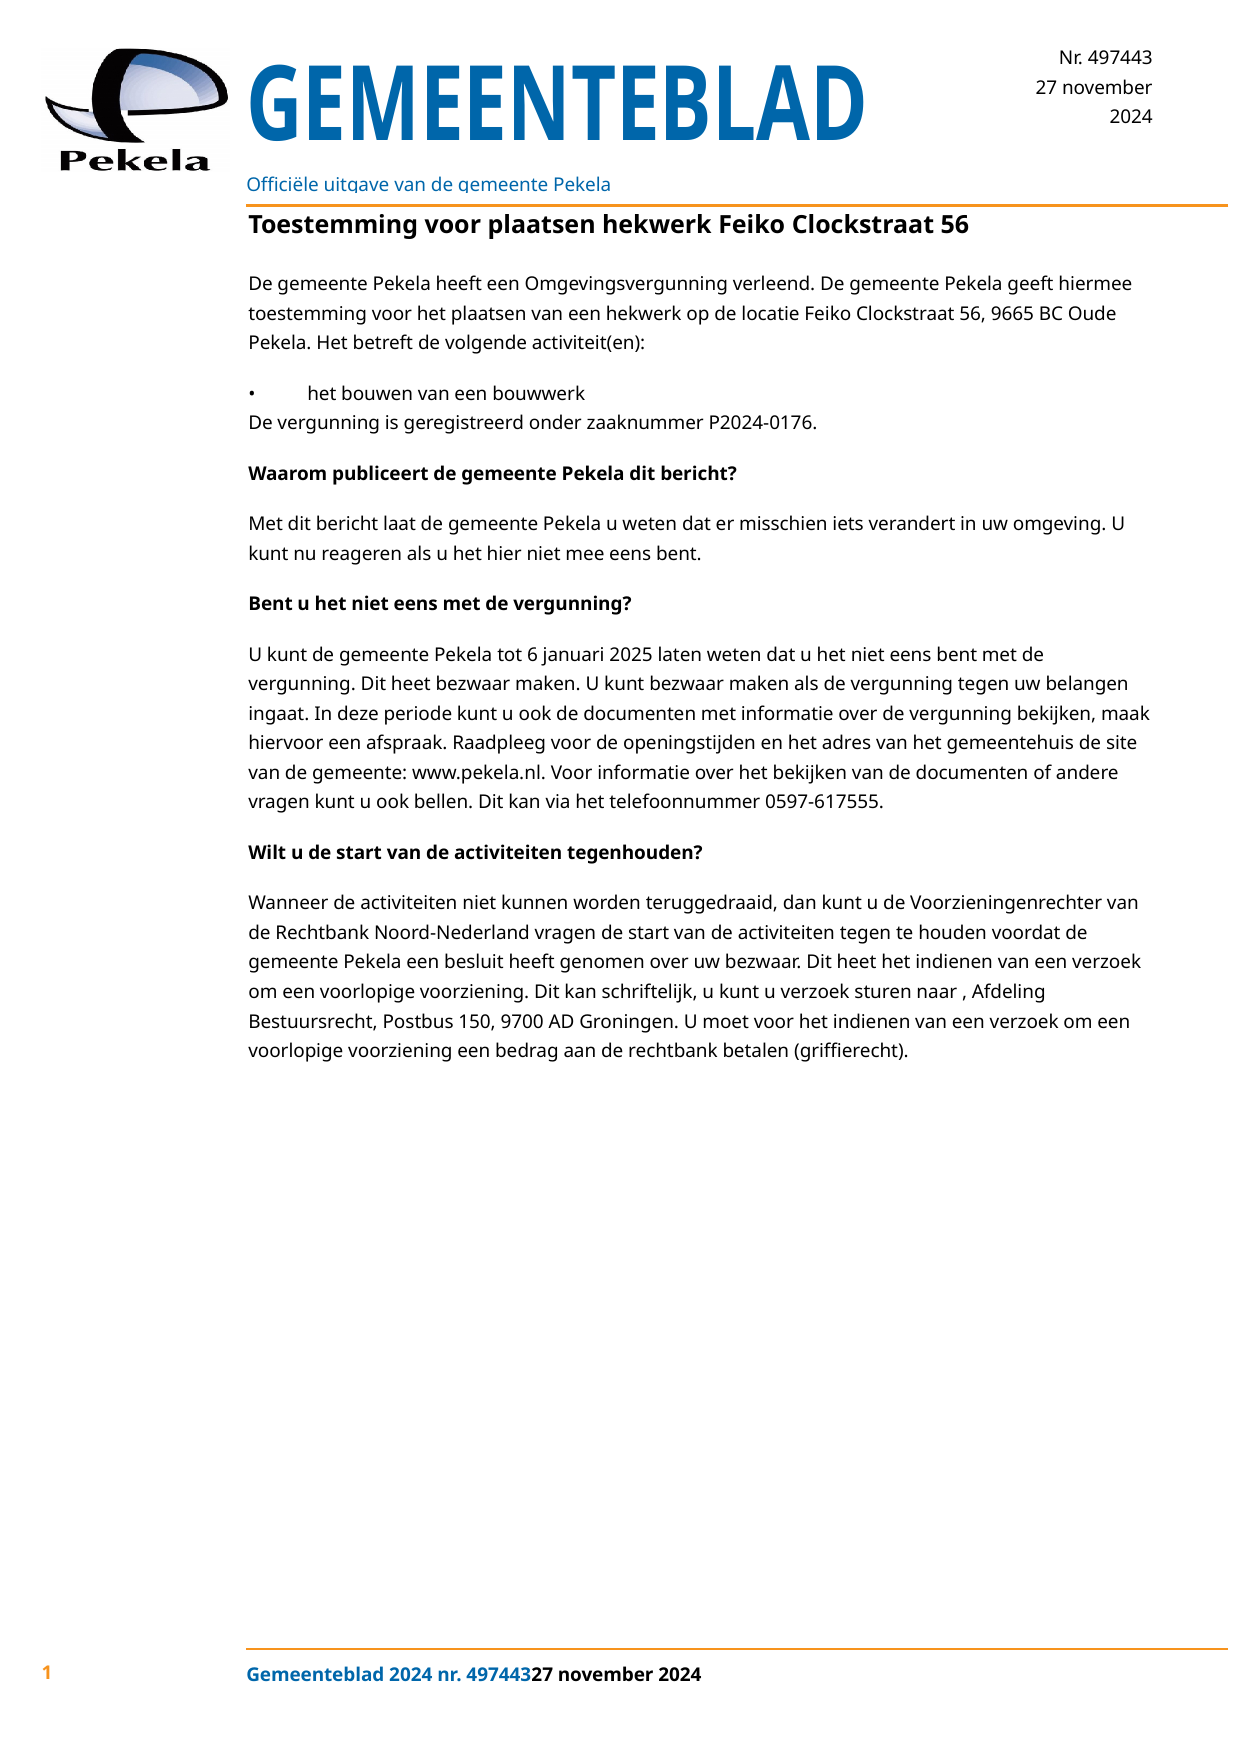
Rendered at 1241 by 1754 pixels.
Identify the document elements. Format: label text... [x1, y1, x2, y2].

list het bouwen van een bouwwerk [248, 380, 1152, 406]
text Wilt u de start van de activiteiten tegenhouden? [248, 839, 1152, 865]
text Toestemming voor plaatsen hekwerk Feiko Clockstraat 56 [248, 207, 1152, 241]
text Met dit bericht laat de gemeente Pekela u weten dat er misschien iets verandert in uw omgeving. U kunt nu reageren als u het hier niet mee eens bent. [248, 510, 1152, 566]
text De vergunning is geregistreerd onder zaaknummer P2024-0176. [248, 409, 1152, 435]
text Wanneer de activiteiten niet kunnen worden teruggedraaid, dan kunt u de Voorzieningenrechter van de Rechtbank Noord-Nederland vragen de start van de activiteiten tegen te houden voordat de gemeente Pekela een besluit heeft genomen over uw bezwaar. Dit heet het indienen van een verzoek om een voorlopige voorziening. Dit kan schriftelijk, u kunt u verzoek sturen naar , Afdeling Bestuursrecht, Postbus 150, 9700 AD Groningen. U moet voor het indienen van een verzoek om een voorlopige voorziening een bedrag aan de rechtbank betalen (griffierecht). [248, 889, 1152, 1063]
text De gemeente Pekela heeft een Omgevingsvergunning verleend. De gemeente Pekela geeft hiermee toestemming voor het plaatsen van een hekwerk op de locatie Feiko Clockstraat 56, 9665 BC Oude Pekela. Het betreft de volgende activiteit(en): [248, 270, 1152, 355]
text Bent u het niet eens met de vergunning? [248, 590, 1152, 616]
text Waarom publiceert de gemeente Pekela dit bericht? [248, 460, 1152, 486]
picture [41, 47, 231, 172]
text U kunt de gemeente Pekela tot 6 januari 2025 laten weten dat u het niet eens bent met de vergunning. Dit heet bezwaar maken. U kunt bezwaar maken als de vergunning tegen uw belangen ingaat. In deze periode kunt u ook de documenten met informatie over de vergunning bekijken, maak hiervoor een afspraak. Raadpleeg voor de openingstijden en het adres van het gemeentehuis de site van de gemeente: www.pekela.nl. Voor informatie over het bekijken van de documenten of andere vragen kunt u ook bellen. Dit kan via het telefoonnummer 0597-617555. [248, 641, 1152, 814]
